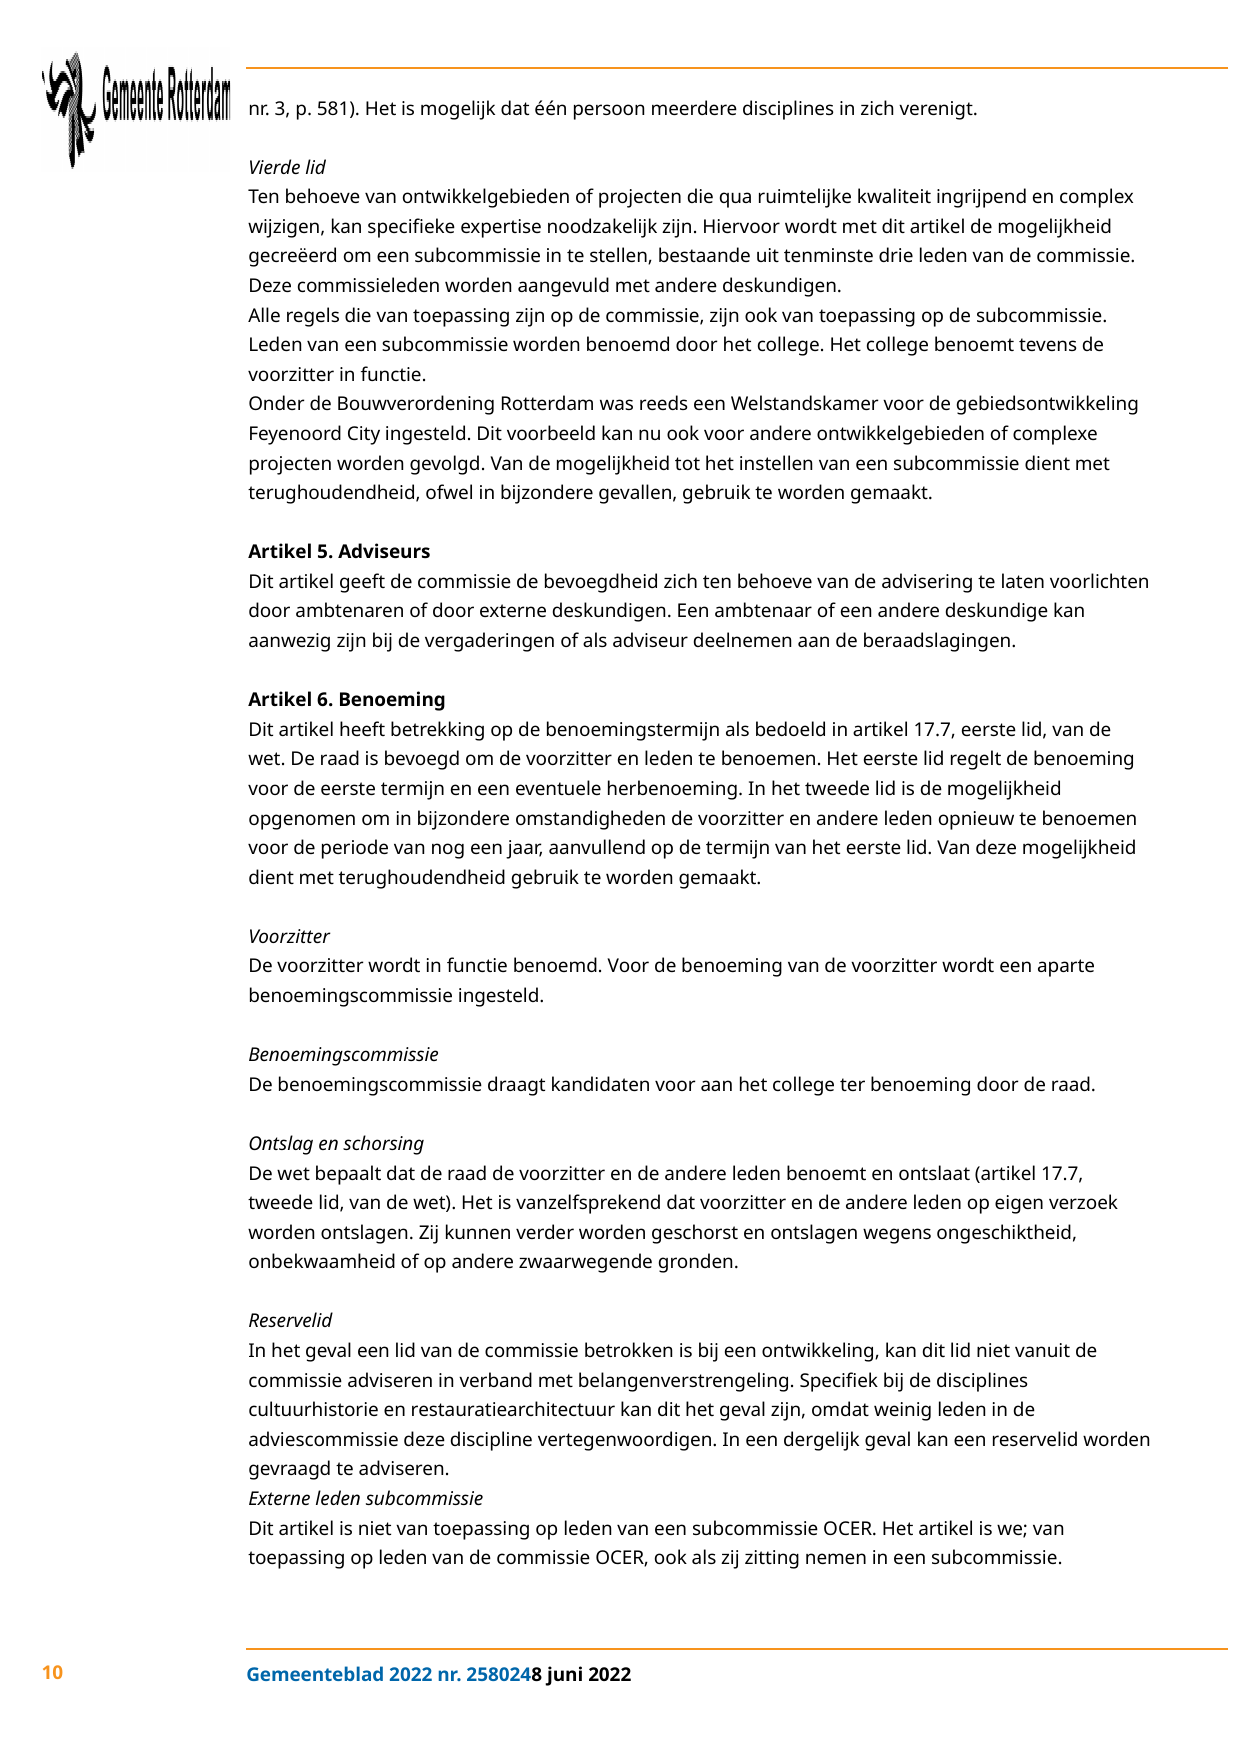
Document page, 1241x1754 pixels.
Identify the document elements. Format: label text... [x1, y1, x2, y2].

text Externe leden subcommissie [248, 1485, 1152, 1511]
text Ontslag en schorsing [248, 1130, 1152, 1156]
text Benoemingscommissie [248, 1041, 1152, 1067]
text Deze commissieleden worden aangevuld met andere deskundigen. [248, 272, 1152, 298]
text Voorzitter [248, 923, 1152, 949]
text Artikel 6. Benoeming [248, 686, 1152, 712]
text Artikel 5. Adviseurs [248, 538, 1152, 564]
text adviescommissie deze discipline vertegenwoordigen. In een dergelijk geval kan een reservelid worden gevraagd te adviseren. [248, 1426, 1152, 1481]
text Dit artikel geeft de commissie de bevoegdheid zich ten behoeve van de advisering te laten voorlichten door ambtenaren of door externe deskundigen. Een ambtenaar of een andere deskundige kan aanwezig zijn bij de vergaderingen of als adviseur deelnemen aan de beraadslagingen. [248, 568, 1152, 653]
text Onder de Bouwverordening Rotterdam was reeds een Welstandskamer voor de gebiedsontwikkeling Feyenoord City ingesteld. Dit voorbeeld kan nu ook voor andere ontwikkelgebieden of complexe projecten worden gevolgd. Van de mogelijkheid tot het instellen van een subcommissie dient met terughoudendheid, ofwel in bijzondere gevallen, gebruik te worden gemaakt. [248, 391, 1152, 505]
text Alle regels die van toepassing zijn op de commissie, zijn ook van toepassing op de subcommissie. [248, 302, 1152, 328]
text Dit artikel heeft betrekking op de benoemingstermijn als bedoeld in artikel 17.7, eerste lid, van de wet. De raad is bevoegd om de voorzitter en leden te benoemen. Het eerste lid regelt de benoeming voor de eerste termijn en een eventuele herbenoeming. In het tweede lid is de mogelijkheid opgenomen om in bijzondere omstandigheden de voorzitter en andere leden opnieuw te benoemen voor de periode van nog een jaar, aanvullend op de termijn van het eerste lid. Van deze mogelijkheid dient met terughoudendheid gebruik te worden gemaakt. [248, 716, 1152, 890]
text Leden van een subcommissie worden benoemd door het college. Het college benoemt tevens de voorzitter in functie. [248, 331, 1152, 387]
text De wet bepaalt dat de raad de voorzitter en de andere leden benoemt en ontslaat (artikel 17.7, tweede lid, van de wet). Het is vanzelfsprekend dat voorzitter en de andere leden op eigen verzoek worden ontslagen. Zij kunnen verder worden geschorst en ontslagen wegens ongeschiktheid, onbekwaamheid of op andere zwaarwegende gronden. [248, 1160, 1152, 1274]
text cultuurhistorie en restauratiearchitectuur kan dit het geval zijn, omdat weinig leden in de [248, 1396, 1152, 1422]
text Reservelid [248, 1308, 1152, 1333]
text De benoemingscommissie draagt kandidaten voor aan het college ter benoeming door de raad. [248, 1071, 1152, 1097]
text Dit artikel is niet van toepassing op leden van een subcommissie OCER. Het artikel is we; van toepassing op leden van de commissie OCER, ook als zij zitting nemen in een subcommissie. [248, 1515, 1152, 1570]
text De voorzitter wordt in functie benoemd. Voor de benoeming van de voorzitter wordt een aparte benoemingscommissie ingesteld. [248, 953, 1152, 1008]
text nr. 3, p. 581). Het is mogelijk dat één persoon meerdere disciplines in zich verenigt. [248, 95, 1152, 121]
text In het geval een lid van de commissie betrokken is bij een ontwikkeling, kan dit lid niet vanuit de commissie adviseren in verband met belangenverstrengeling. Specifiek bij de disciplines [248, 1337, 1152, 1393]
picture [41, 47, 231, 172]
text Vierde lid [248, 154, 1152, 180]
text Ten behoeve van ontwikkelgebieden of projecten die qua ruimtelijke kwaliteit ingrijpend en complex wijzigen, kan specifieke expertise noodzakelijk zijn. Hiervoor wordt met dit artikel de mogelijkheid gecreëerd om een subcommissie in te stellen, bestaande uit tenminste drie leden van de commissie. [248, 183, 1152, 268]
